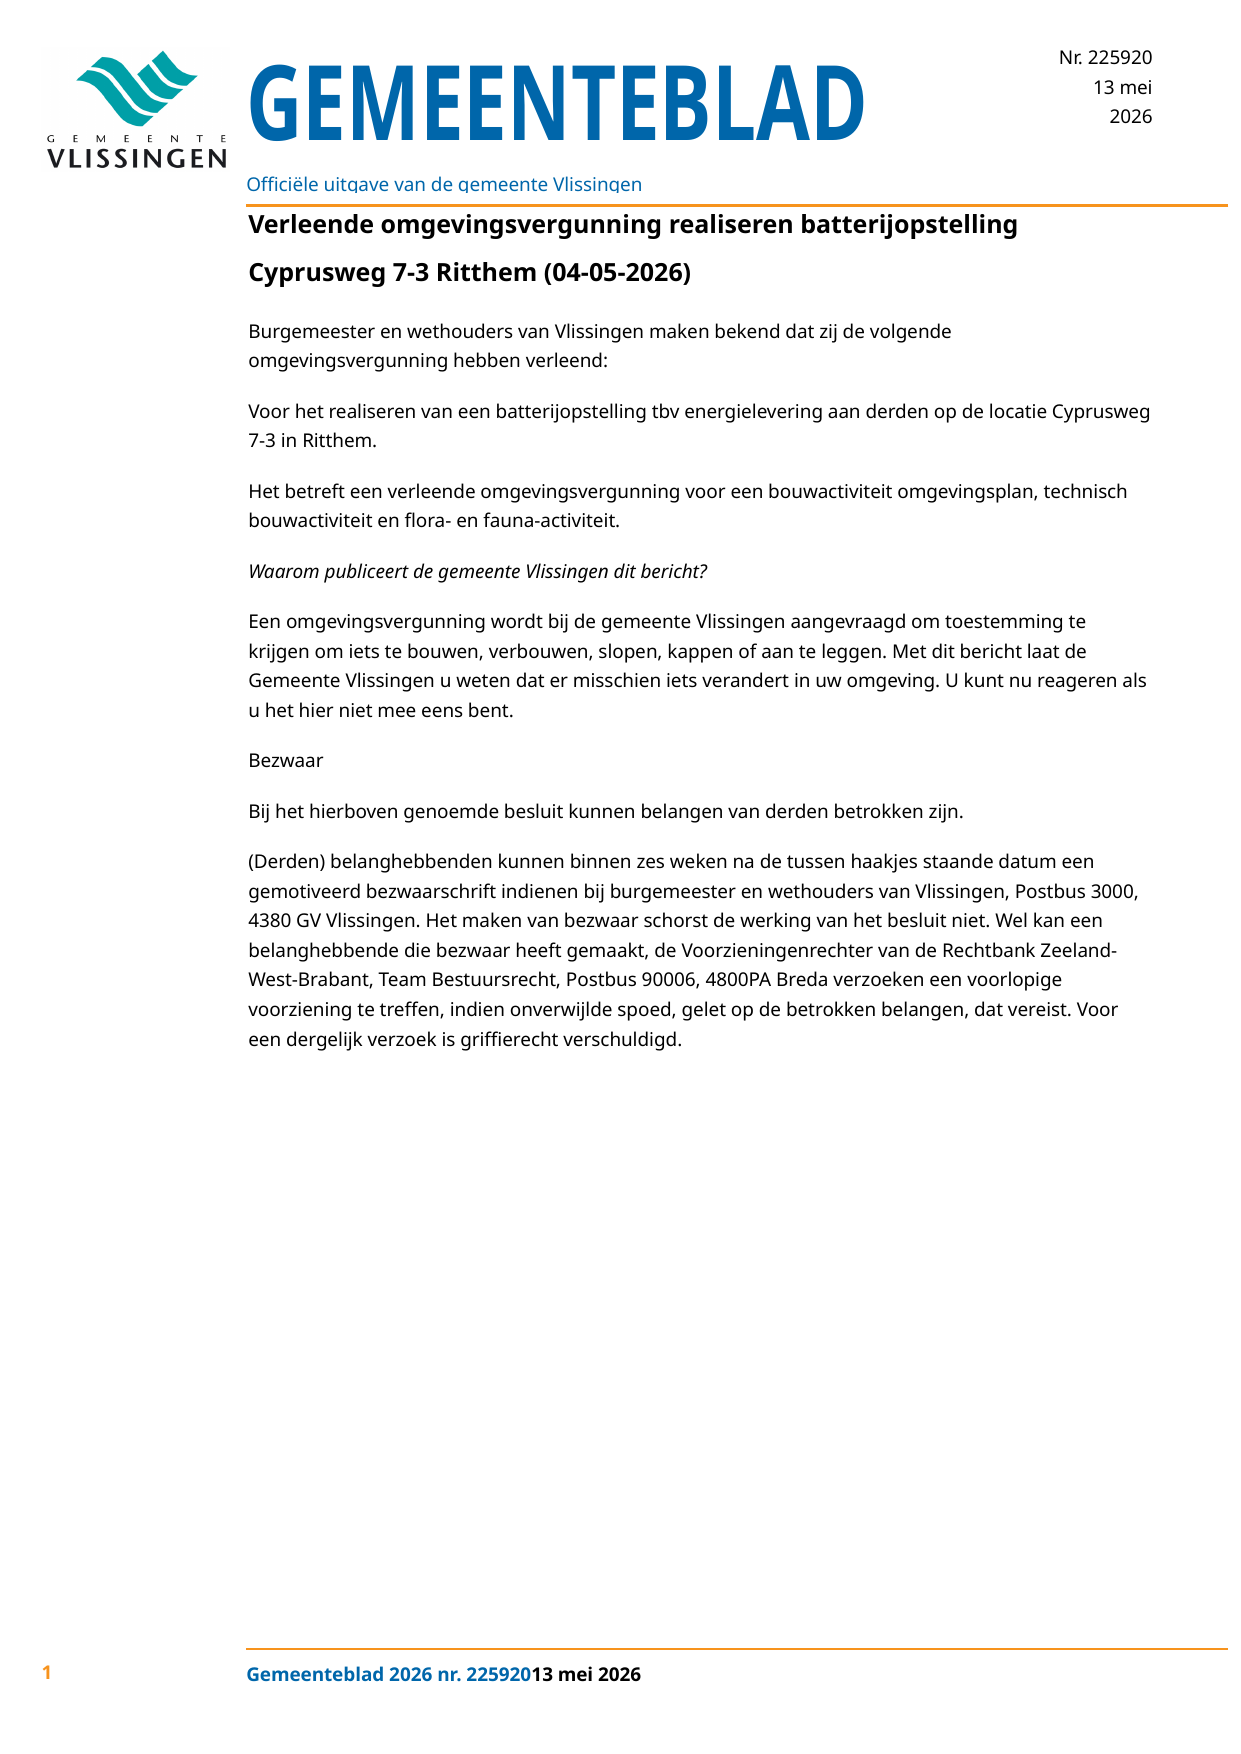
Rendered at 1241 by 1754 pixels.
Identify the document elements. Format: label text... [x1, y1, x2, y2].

text Verleende omgevingsvergunning realiseren batterijopstelling Cyprusweg 7-3 Ritthem (04-05-2026) [248, 207, 1152, 288]
text Voor het realiseren van een batterijopstelling tbv energielevering aan derden op de locatie Cyprusweg 7-3 in Ritthem. [248, 398, 1152, 453]
text Bij het hierboven genoemde besluit kunnen belangen van derden betrokken zijn. [248, 798, 1152, 824]
text Waarom publiceert de gemeente Vlissingen dit bericht? [248, 558, 1152, 584]
text Een omgevingsvergunning wordt bij de gemeente Vlissingen aangevraagd om toestemming te krijgen om iets te bouwen, verbouwen, slopen, kappen of aan te leggen. Met dit bericht laat de Gemeente Vlissingen u weten dat er misschien iets verandert in uw omgeving. U kunt nu reageren als u het hier niet mee eens bent. [248, 608, 1152, 723]
text Het betreft een verleende omgevingsvergunning voor een bouwactiviteit omgevingsplan, technisch bouwactiviteit en flora- en fauna-activiteit. [248, 478, 1152, 533]
text (Derden) belanghebbenden kunnen binnen zes weken na de tussen haakjes staande datum een gemotiveerd bezwaarschrift indienen bij burgemeester en wethouders van Vlissingen, Postbus 3000, 4380 GV Vlissingen. Het maken van bezwaar schorst de werking van het besluit niet. Wel kan een belanghebbende die bezwaar heeft gemaakt, de Voorzieningenrechter van de Rechtbank Zeeland-West-Brabant, Team Bestuursrecht, Postbus 90006, 4800PA Breda verzoeken een voorlopige voorziening te treffen, indien onverwijlde spoed, gelet op de betrokken belangen, dat vereist. Voor een dergelijk verzoek is griffierecht verschuldigd. [248, 848, 1152, 1052]
picture [41, 47, 231, 172]
text Burgemeester en wethouders van Vlissingen maken bekend dat zij de volgende omgevingsvergunning hebben verleend: [248, 318, 1152, 373]
text Bezwaar [248, 747, 1152, 773]
